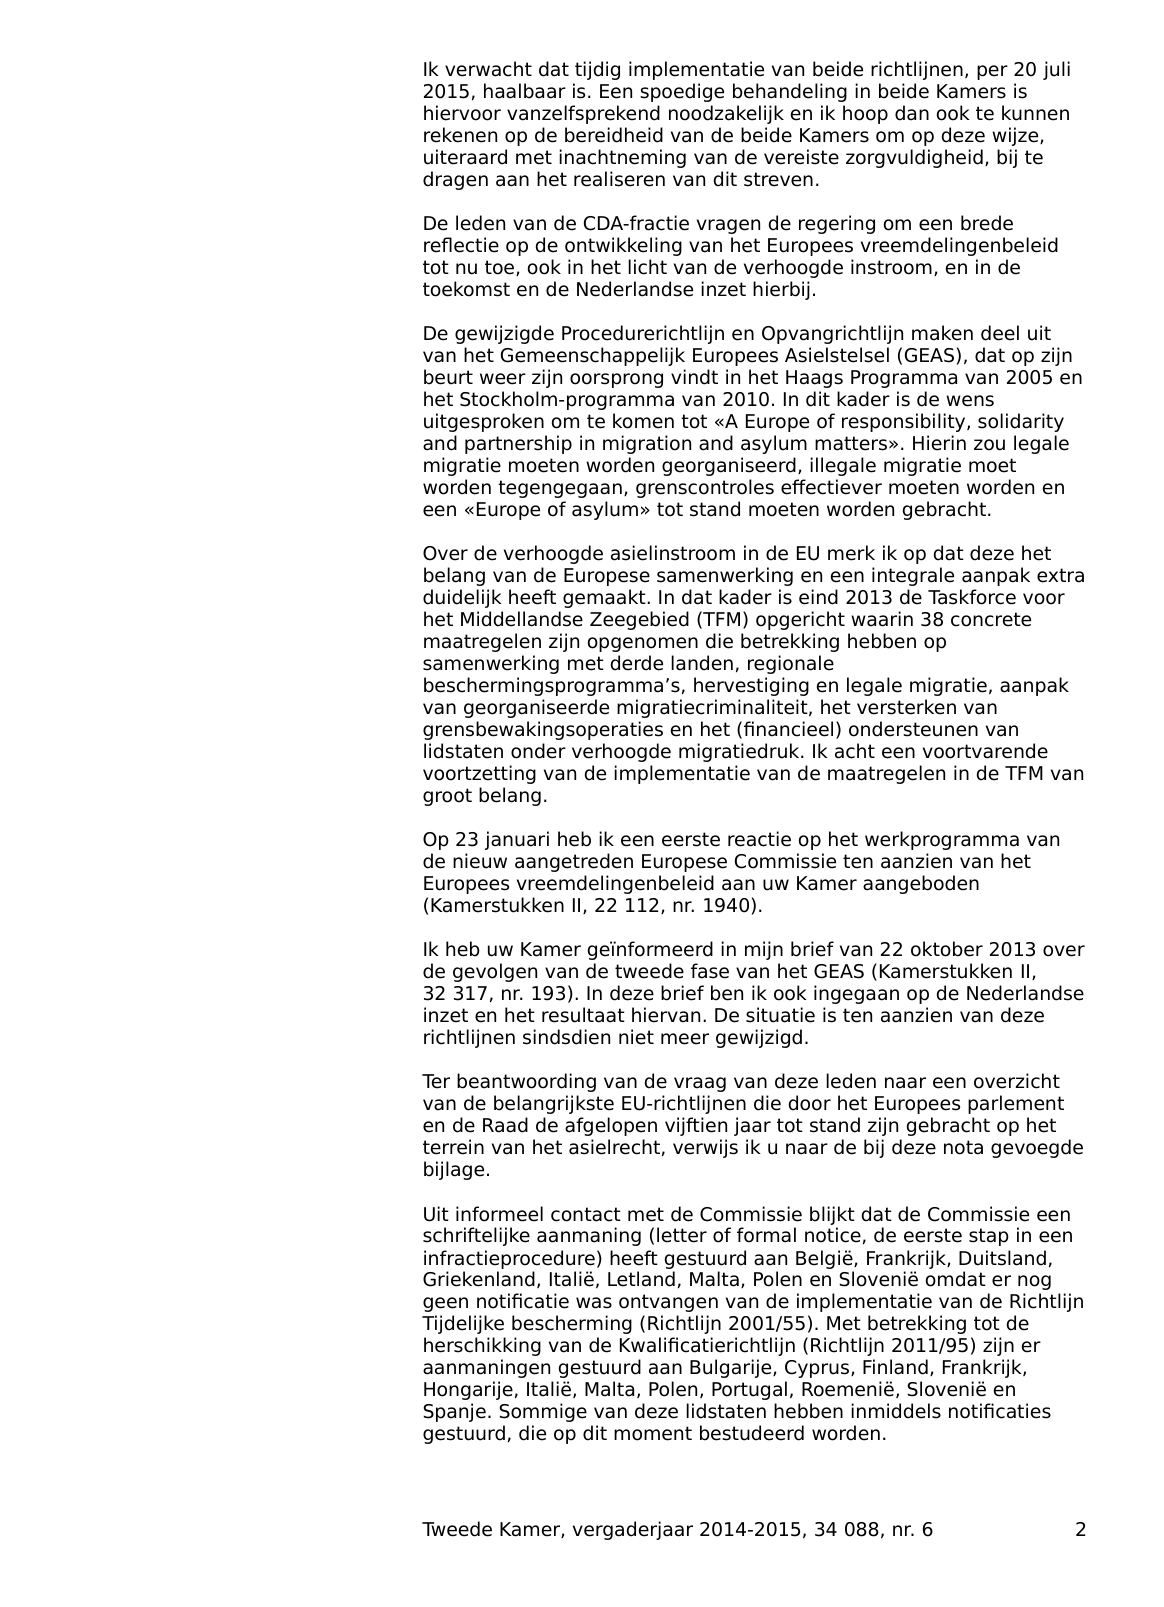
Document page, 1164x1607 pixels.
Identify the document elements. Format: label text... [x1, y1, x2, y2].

text Ter beantwoording van de vraag van deze leden naar een overzicht van de belangrijkste EU-richtlijnen die door het Europees parlement en de Raad de afgelopen vijftien jaar tot stand zijn gebracht op het terrein van het asielrecht, verwijs ik u naar de bij deze nota gevoegde bijlage. [422, 1071, 1087, 1181]
text Uit informeel contact met de Commissie blijkt dat de Commissie een schriftelijke aanmaning (letter of formal notice, de eerste stap in een infractieprocedure) heeft gestuurd aan België, Frankrijk, Duitsland, Griekenland, Italië, Letland, Malta, Polen en Slovenië omdat er nog geen notificatie was ontvangen van de implementatie van de Richtlijn Tijdelijke bescherming (Richtlijn 2001/55). Met betrekking tot de herschikking van de Kwalificatierichtlijn (Richtlijn 2011/95) zijn er aanmaningen gestuurd aan Bulgarije, Cyprus, Finland, Frankrijk, Hongarije, Italië, Malta, Polen, Portugal, Roemenië, Slovenië en Spanje. Sommige van deze lidstaten hebben inmiddels notificaties gestuurd, die op dit moment bestudeerd worden. [422, 1203, 1087, 1445]
text Ik heb uw Kamer geïnformeerd in mijn brief van 22 oktober 2013 over de gevolgen van de tweede fase van het GEAS (Kamerstukken II, 32 317, nr. 193). In deze brief ben ik ook ingegaan op de Nederlandse inzet en het resultaat hiervan. De situatie is ten aanzien van deze richtlijnen sindsdien niet meer gewijzigd. [422, 939, 1087, 1049]
text De gewijzigde Procedurerichtlijn en Opvangrichtlijn maken deel uit van het Gemeenschappelijk Europees Asielstelsel (GEAS), dat op zijn beurt weer zijn oorsprong vindt in het Haags Programma van 2005 en het Stockholm-programma van 2010. In dit kader is de wens uitgesproken om te komen tot «A Europe of responsibility, solidarity and partnership in migration and asylum matters». Hierin zou legale migratie moeten worden georganiseerd, illegale migratie moet worden tegengegaan, grenscontroles effectiever moeten worden en een «Europe of asylum» tot stand moeten worden gebracht. [422, 323, 1087, 521]
text Op 23 januari heb ik een eerste reactie op het werkprogramma van de nieuw aangetreden Europese Commissie ten aanzien van het Europees vreemdelingenbeleid aan uw Kamer aangeboden (Kamerstukken II, 22 112, nr. 1940). [422, 829, 1087, 917]
text Over de verhoogde asielinstroom in de EU merk ik op dat deze het belang van de Europese samenwerking en een integrale aanpak extra duidelijk heeft gemaakt. In dat kader is eind 2013 de Taskforce voor het Middellandse Zeegebied (TFM) opgericht waarin 38 concrete maatregelen zijn opgenomen die betrekking hebben op samenwerking met derde landen, regionale beschermingsprogramma’s, hervestiging en legale migratie, aanpak van georganiseerde migratiecriminaliteit, het versterken van grensbewakingsoperaties en het (financieel) ondersteunen van lidstaten onder verhoogde migratiedruk. Ik acht een voortvarende voortzetting van de implementatie van de maatregelen in de TFM van groot belang. [422, 543, 1087, 807]
text De leden van de CDA-fractie vragen de regering om een brede reflectie op de ontwikkeling van het Europees vreemdelingenbeleid tot nu toe, ook in het licht van de verhoogde instroom, en in de toekomst en de Nederlandse inzet hierbij. [422, 213, 1087, 301]
text Ik verwacht dat tijdig implementatie van beide richtlijnen, per 20 juli 2015, haalbaar is. Een spoedige behandeling in beide Kamers is hiervoor vanzelfsprekend noodzakelijk en ik hoop dan ook te kunnen rekenen op de bereidheid van de beide Kamers om op deze wijze, uiteraard met inachtneming van de vereiste zorgvuldigheid, bij te dragen aan het realiseren van dit streven. [422, 59, 1087, 191]
